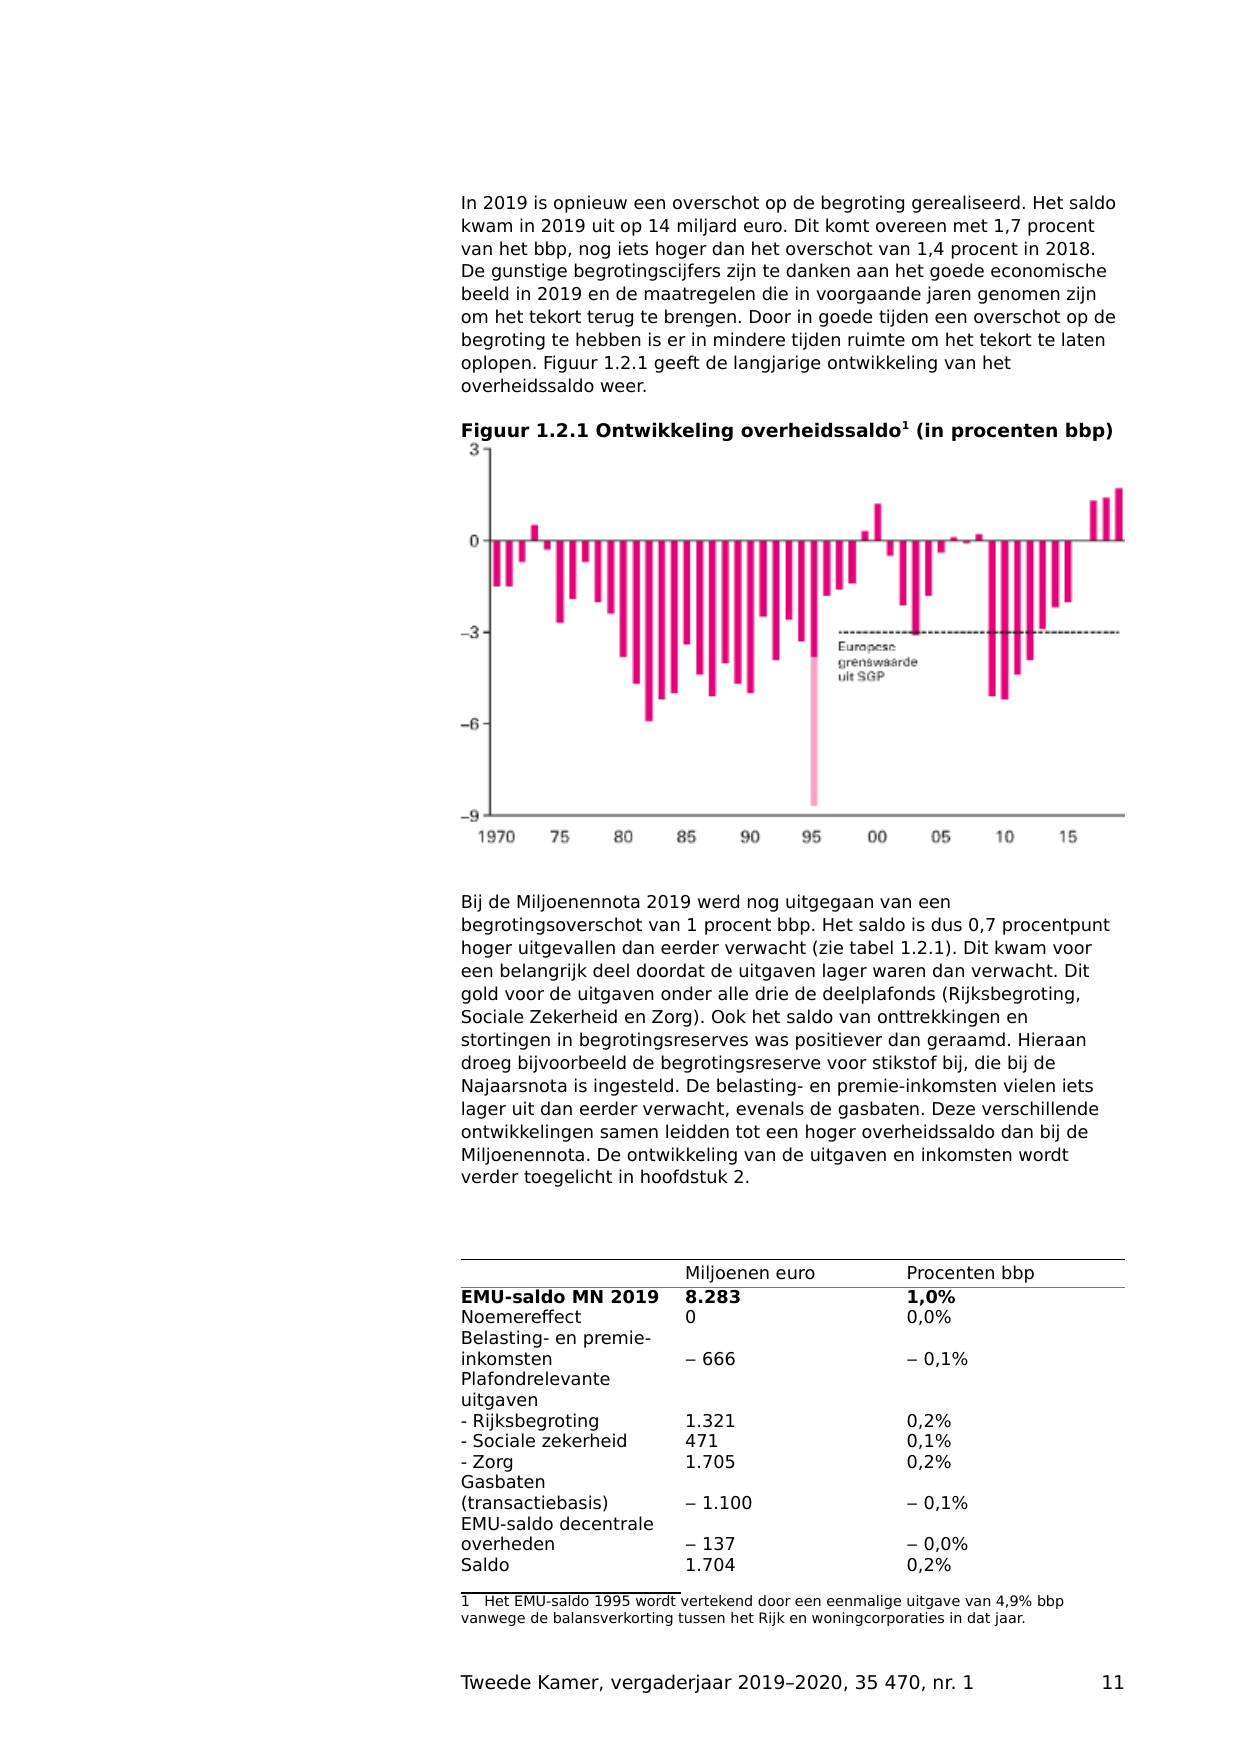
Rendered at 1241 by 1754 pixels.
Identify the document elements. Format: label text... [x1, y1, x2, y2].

table_cell 8.283 [682, 1288, 903, 1307]
table_cell 1.321 [682, 1411, 903, 1431]
text __Het EMU-saldo 1995 wordt vertekend door een eenmalige uitgave van 4,9% bbp vanwege de balansverkorting tussen het Rijk en woningcorporaties in dat jaar. [461, 1593, 1125, 1627]
table_cell EMU-saldo MN 2019 [461, 1288, 682, 1307]
table_cell ‒ 0,1% [904, 1328, 1125, 1369]
table_cell 0 [682, 1308, 903, 1328]
table_cell 1.705 [682, 1452, 903, 1472]
table_cell ‒ 0,0% [904, 1514, 1125, 1555]
table_cell ‒ 666 [682, 1328, 903, 1369]
table_cell 0,0% [904, 1308, 1125, 1328]
table_cell ‒ 0,1% [904, 1473, 1125, 1514]
table_cell - Sociale zekerheid [461, 1431, 682, 1452]
table_cell 0,2% [904, 1452, 1125, 1472]
table_cell 1.704 [682, 1555, 903, 1576]
table_cell Noemereffect [461, 1308, 682, 1328]
table_cell EMU-saldo decentrale overheden [461, 1514, 682, 1555]
table_cell Saldo [461, 1555, 682, 1576]
table_cell Belasting- en premie-inkomsten [461, 1328, 682, 1369]
table_header Tabel 1.2.1 Verticale toelichting overheidssaldo (+ is saldoverbeterend) [461, 1211, 1125, 1259]
table_cell Miljoenen euro [682, 1260, 903, 1286]
table_cell 1,0% [904, 1288, 1125, 1307]
table_cell [682, 1369, 903, 1411]
table_cell Plafondrelevante uitgaven [461, 1369, 682, 1411]
table_cell - Zorg [461, 1452, 682, 1472]
table_cell [461, 1260, 682, 1286]
table_cell 0,1% [904, 1431, 1125, 1452]
table_cell - Rijksbegroting [461, 1411, 682, 1431]
table_cell 0,2% [904, 1411, 1125, 1431]
table_cell Procenten bbp [904, 1260, 1125, 1286]
table_cell ‒ 1.100 [682, 1473, 903, 1514]
table_cell ‒ 137 [682, 1514, 903, 1555]
table_cell [904, 1369, 1125, 1411]
text In 2019 is opnieuw een overschot op de begroting gerealiseerd. Het saldo kwam in 2019 uit op 14 miljard euro. Dit komt overeen met 1,7 procent van het bbp, nog iets hoger dan het overschot van 1,4 procent in 2018. De gunstige begrotingscijfers zijn te danken aan het goede economische beeld in 2019 en de maatregelen die in voorgaande jaren genomen zijn om het tekort terug te brengen. Door in goede tijden een overschot op de begroting te hebben is er in mindere tijden ruimte om het tekort te laten oplopen. Figuur 1.2.1 geeft de langjarige ontwikkeling van het overheidssaldo weer. [461, 191, 1125, 397]
table_cell Gasbaten (transactiebasis) [461, 1473, 682, 1514]
text Bij de Miljoenennota 2019 werd nog uitgegaan van een begrotingsoverschot van 1 procent bbp. Het saldo is dus 0,7 procentpunt hoger uitgevallen dan eerder verwacht (zie tabel 1.2.1). Dit kwam voor een belangrijk deel doordat de uitgaven lager waren dan verwacht. Dit gold voor de uitgaven onder alle drie de deelplafonds (Rijksbegroting, Sociale Zekerheid en Zorg). Ook het saldo van onttrekkingen en stortingen in begrotingsreserves was positiever dan geraamd. Hieraan droeg bijvoorbeeld de begrotingsreserve voor stikstof bij, die bij de Najaarsnota is ingesteld. De belasting- en premie-inkomsten vielen iets lager uit dan eerder verwacht, evenals de gasbaten. Deze verschillende ontwikkelingen samen leidden tot een hoger overheidssaldo dan bij de Miljoenennota. De ontwikkeling van de uitgaven en inkomsten wordt verder toegelicht in hoofdstuk 2. [461, 891, 1125, 1188]
table_cell 0,2% [904, 1555, 1125, 1576]
table_cell 471 [682, 1431, 903, 1452]
title Figuur 1.2.1 Ontwikkeling overheidssaldo (in procenten bbp) [461, 420, 1125, 441]
